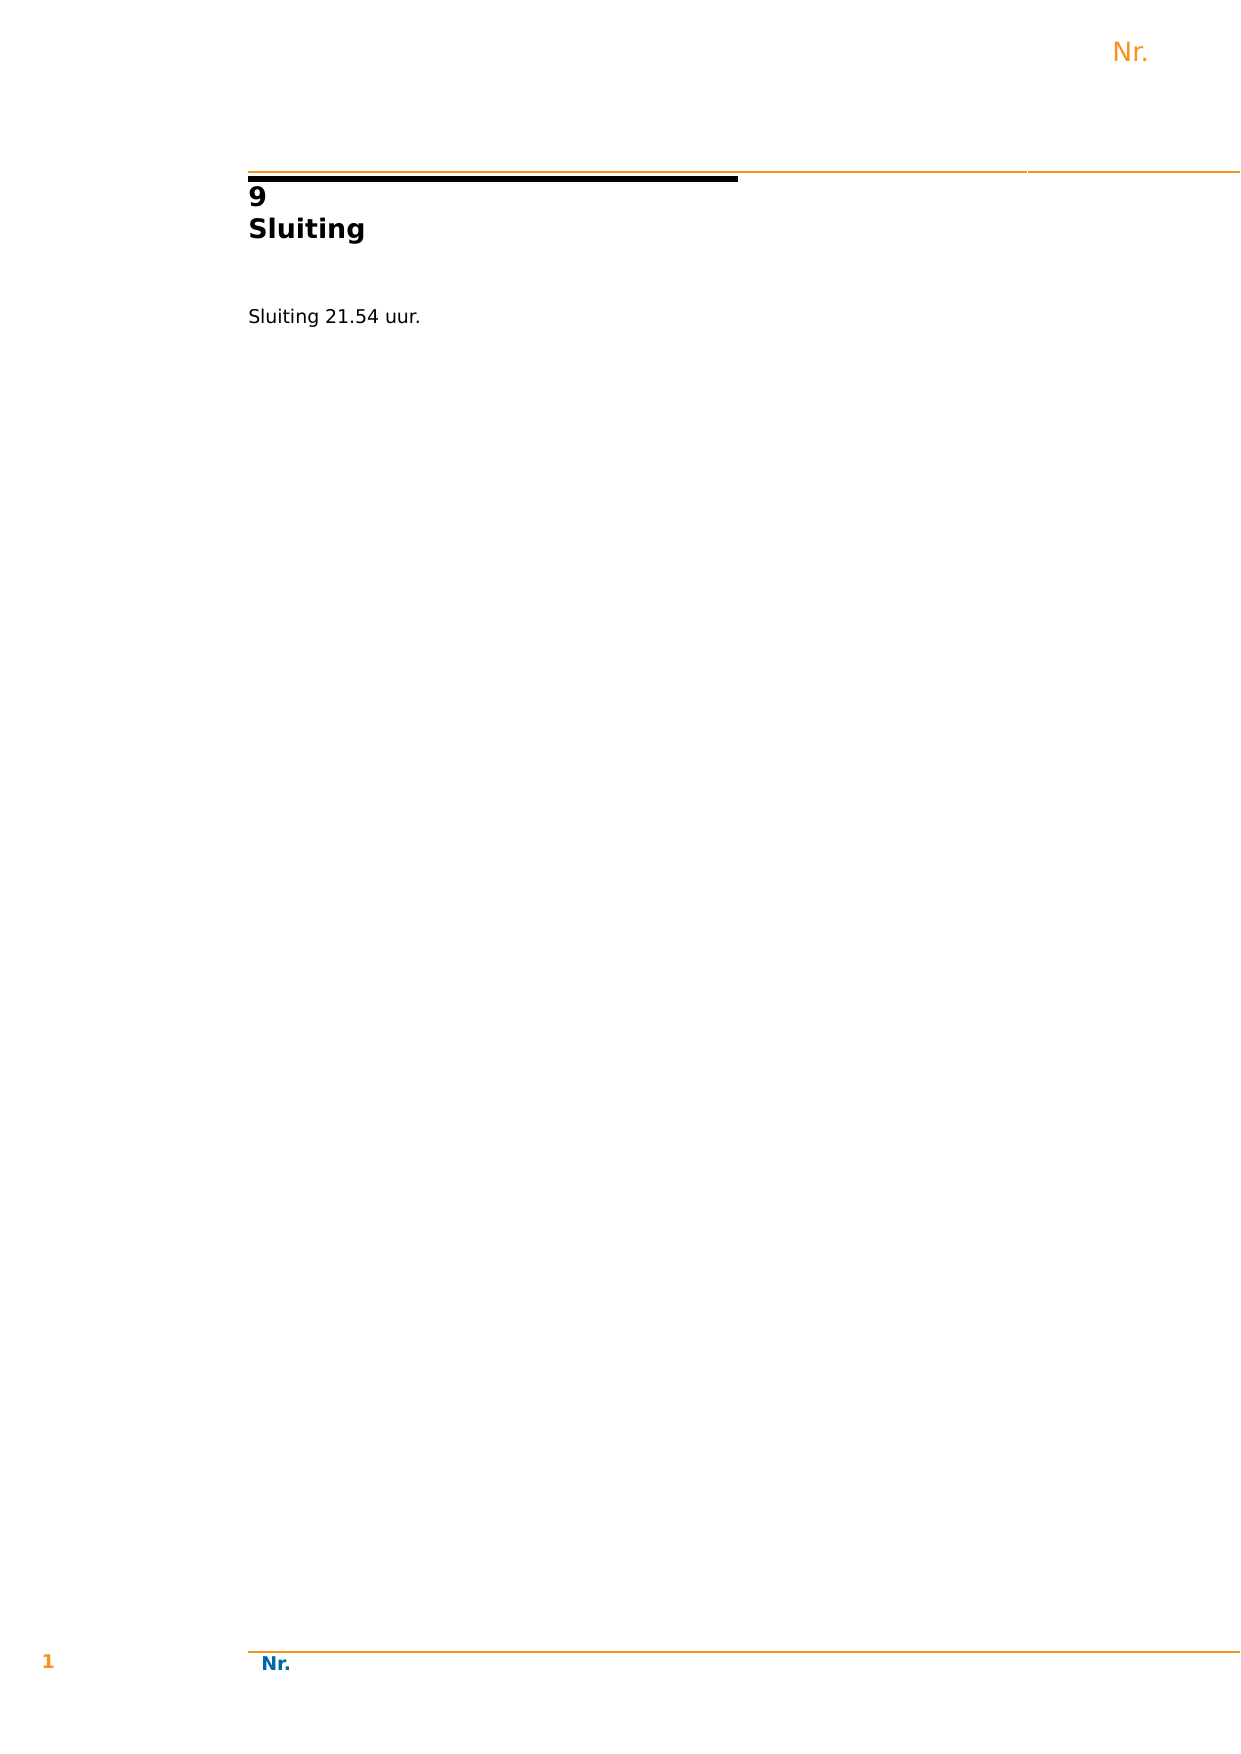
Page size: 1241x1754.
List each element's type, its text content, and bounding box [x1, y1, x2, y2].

title 9 Sluiting [248, 182, 691, 244]
text Sluiting 21.54 uur. [248, 306, 691, 328]
